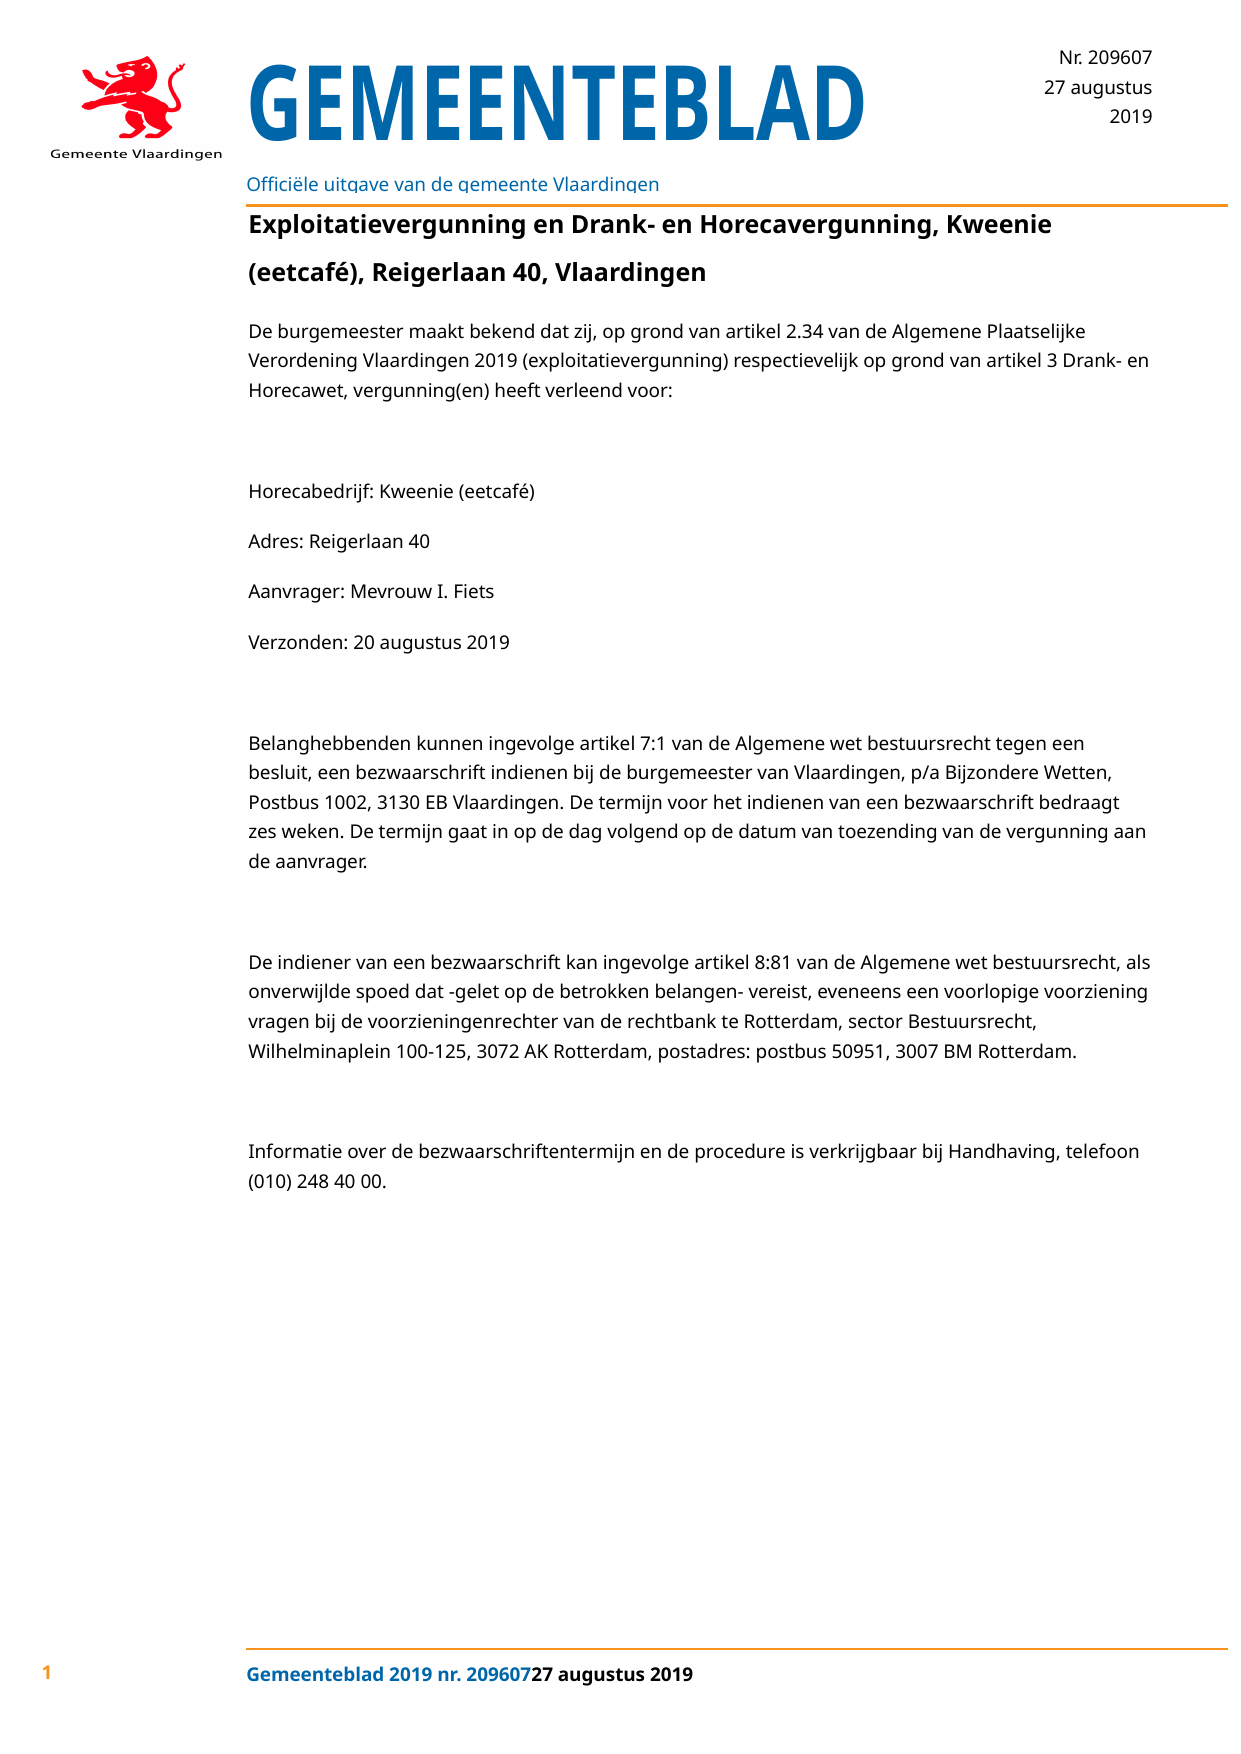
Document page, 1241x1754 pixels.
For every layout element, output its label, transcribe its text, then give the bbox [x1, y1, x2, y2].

text Aanvrager: Mevrouw I. Fiets [248, 579, 1152, 604]
text Adres: Reigerlaan 40 [248, 528, 1152, 554]
picture [41, 47, 231, 172]
text De burgemeester maakt bekend dat zij, op grond van artikel 2.34 van de Algemene Plaatselijke Verordening Vlaardingen 2019 (exploitatievergunning) respectievelijk op grond van artikel 3 Drank- en Horecawet, vergunning(en) heeft verleend voor: [248, 318, 1152, 403]
text De indiener van een bezwaarschrift kan ingevolge artikel 8:81 van de Algemene wet bestuursrecht, als onverwijlde spoed dat -gelet op de betrokken belangen- vereist, eveneens een voorlopige voorziening vragen bij de voorzieningenrechter van de rechtbank te Rotterdam, sector Bestuursrecht, Wilhelminaplein 100-125, 3072 AK Rotterdam, postadres: postbus 50951, 3007 BM Rotterdam. [248, 949, 1152, 1064]
text Horecabedrijf: Kweenie (eetcafé) [248, 478, 1152, 504]
text Exploitatievergunning en Drank- en Horecavergunning, Kweenie (eetcafé), Reigerlaan 40, Vlaardingen [248, 207, 1152, 288]
text Verzonden: 20 augustus 2019 [248, 629, 1152, 655]
text Informatie over de bezwaarschriftentermijn en de procedure is verkrijgbaar bij Handhaving, telefoon (010) 248 40 00. [248, 1139, 1152, 1194]
text Belanghebbenden kunnen ingevolge artikel 7:1 van de Algemene wet bestuursrecht tegen een besluit, een bezwaarschrift indienen bij de burgemeester van Vlaardingen, p/a Bijzondere Wetten, Postbus 1002, 3130 EB Vlaardingen. De termijn voor het indienen van een bezwaarschrift bedraagt zes weken. De termijn gaat in op de dag volgend op de datum van toezending van de vergunning aan de aanvrager. [248, 730, 1152, 874]
